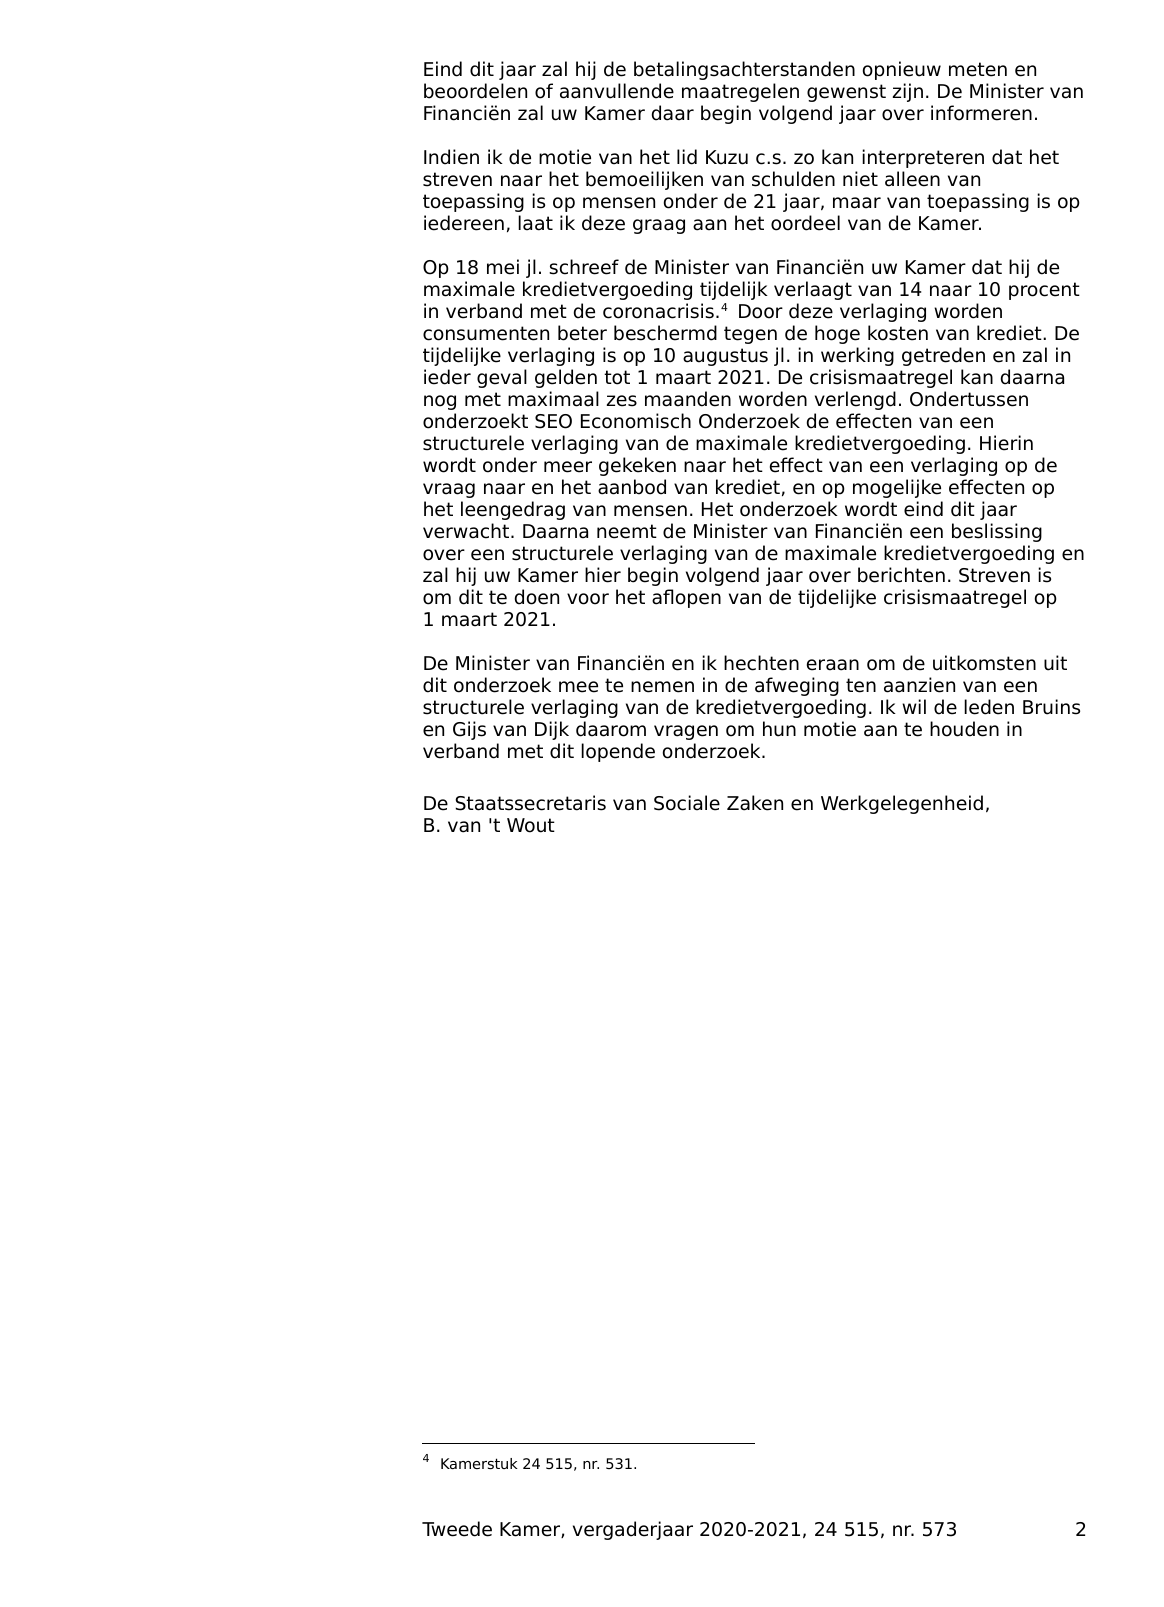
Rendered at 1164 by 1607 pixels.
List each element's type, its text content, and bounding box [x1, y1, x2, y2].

text Kamerstuk 24 515, nr. 531. [422, 1452, 1087, 1474]
text Indien ik de motie van het lid Kuzu c.s. zo kan interpreteren dat het streven naar het bemoeilijken van schulden niet alleen van toepassing is op mensen onder de 21 jaar, maar van toepassing is op iedereen, laat ik deze graag aan het oordeel van de Kamer. [422, 147, 1087, 235]
text De Minister van Financiën en ik hechten eraan om de uitkomsten uit dit onderzoek mee te nemen in de afweging ten aanzien van een structurele verlaging van de kredietvergoeding. Ik wil de leden Bruins en Gijs van Dijk daarom vragen om hun motie aan te houden in verband met dit lopende onderzoek. [422, 653, 1087, 763]
text Eind dit jaar zal hij de betalingsachterstanden opnieuw meten en beoordelen of aanvullende maatregelen gewenst zijn. De Minister van Financiën zal uw Kamer daar begin volgend jaar over informeren. [422, 59, 1087, 125]
text Op 18 mei jl. schreef de Minister van Financiën uw Kamer dat hij de maximale kredietvergoeding tijdelijk verlaagt van 14 naar 10 procent in verband met de coronacrisis. Door deze verlaging worden consumenten beter beschermd tegen de hoge kosten van krediet. De tijdelijke verlaging is op 10 augustus jl. in werking getreden en zal in ieder geval gelden tot 1 maart 2021. De crisismaatregel kan daarna nog met maximaal zes maanden worden verlengd. Ondertussen onderzoekt SEO Economisch Onderzoek de effecten van een structurele verlaging van de maximale kredietvergoeding. Hierin wordt onder meer gekeken naar het effect van een verlaging op de vraag naar en het aanbod van krediet, en op mogelijke effecten op het leengedrag van mensen. Het onderzoek wordt eind dit jaar verwacht. Daarna neemt de Minister van Financiën een beslissing over een structurele verlaging van de maximale kredietvergoeding en zal hij uw Kamer hier begin volgend jaar over berichten. Streven is om dit te doen voor het aflopen van de tijdelijke crisismaatregel op 1 maart 2021. [422, 257, 1087, 631]
text De Staatssecretaris van Sociale Zaken en Werkgelegenheid, B. van 't Wout [422, 793, 1087, 837]
